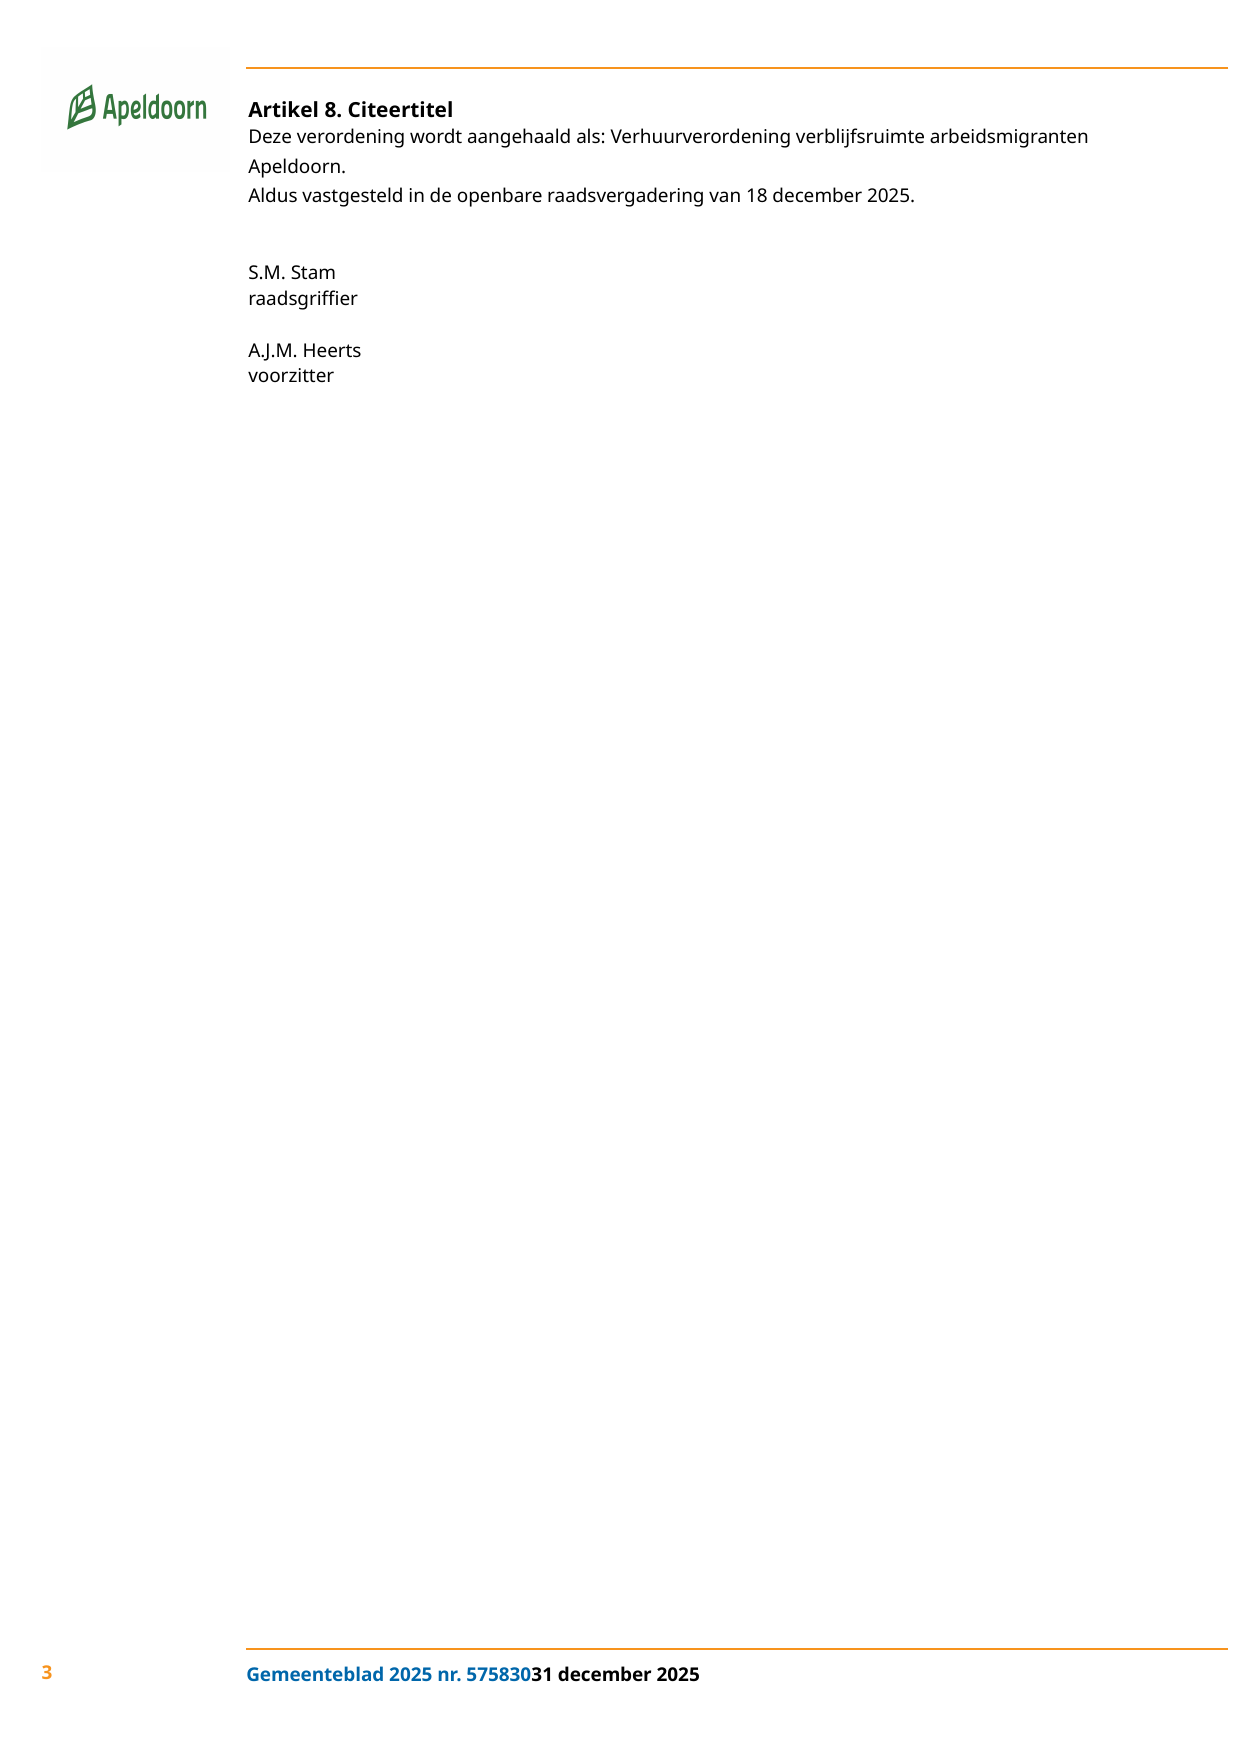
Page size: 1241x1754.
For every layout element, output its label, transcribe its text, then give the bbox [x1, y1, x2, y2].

text voorzitter [248, 362, 1152, 388]
text raadsgriffier [248, 285, 1152, 311]
text A.J.M. Heerts [248, 337, 1152, 362]
text Aldus vastgesteld in de openbare raadsvergadering van 18 december 2025. [248, 182, 1152, 208]
text Deze verordening wordt aangehaald als: Verhuurverordening verblijfsruimte arbeidsmigranten Apeldoorn. [248, 123, 1152, 178]
picture [41, 47, 231, 172]
text Artikel 8. Citeertitel [248, 95, 1152, 123]
text S.M. Stam [248, 259, 1152, 285]
